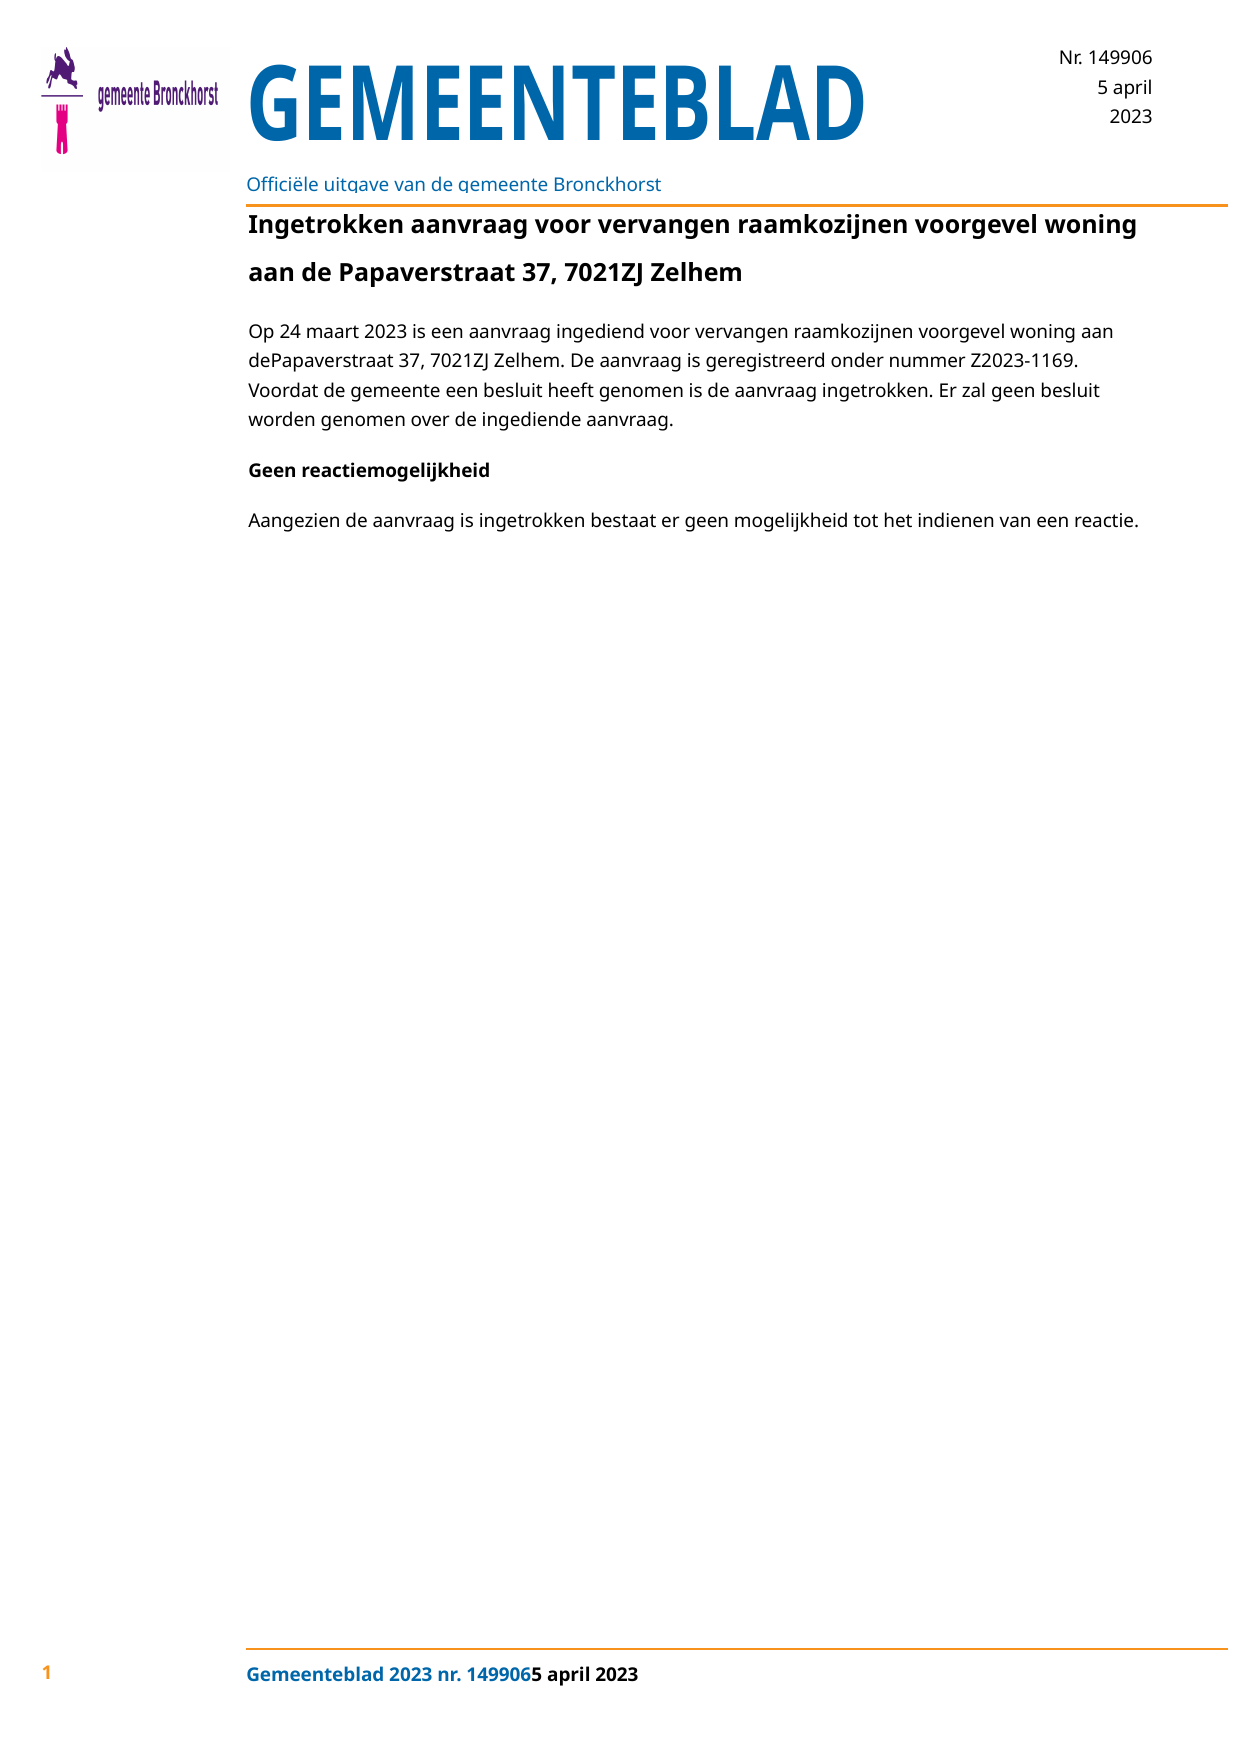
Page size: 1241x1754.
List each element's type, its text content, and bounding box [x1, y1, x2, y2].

text Aangezien de aanvraag is ingetrokken bestaat er geen mogelijkheid tot het indienen van een reactie. [248, 507, 1152, 533]
text Ingetrokken aanvraag voor vervangen raamkozijnen voorgevel woning aan de Papaverstraat 37, 7021ZJ Zelhem [248, 207, 1152, 288]
text Op 24 maart 2023 is een aanvraag ingediend voor vervangen raamkozijnen voorgevel woning aan dePapaverstraat 37, 7021ZJ Zelhem. De aanvraag is geregistreerd onder nummer Z2023-1169. Voordat de gemeente een besluit heeft genomen is de aanvraag ingetrokken. Er zal geen besluit worden genomen over de ingediende aanvraag. [248, 318, 1152, 432]
picture [41, 47, 231, 172]
text Geen reactiemogelijkheid [248, 457, 1152, 483]
